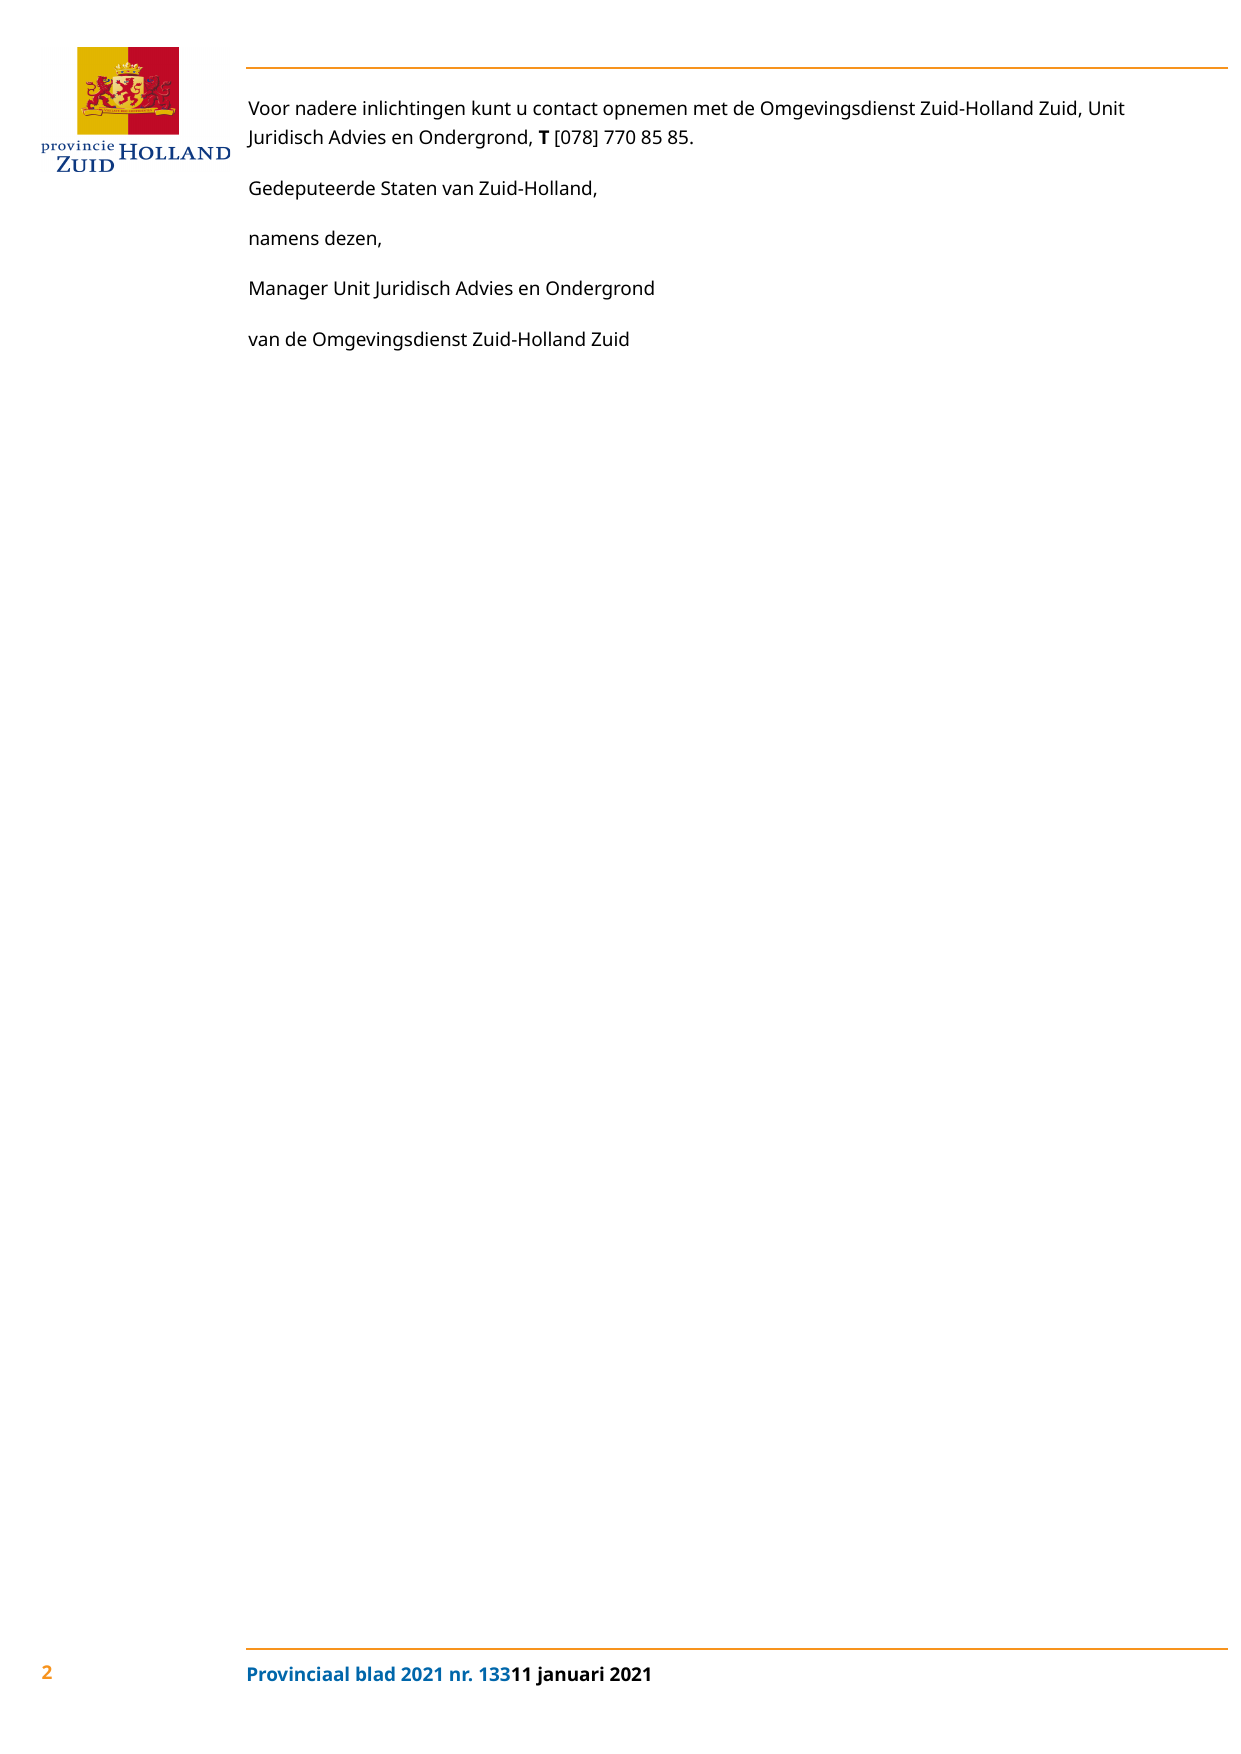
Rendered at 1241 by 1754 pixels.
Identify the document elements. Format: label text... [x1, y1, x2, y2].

text namens dezen, [248, 225, 1152, 251]
text Voor nadere inlichtingen kunt u contact opnemen met de Omgevingsdienst Zuid-Holland Zuid, Unit Juridisch Advies en Ondergrond, T [078] 770 85 85. [248, 95, 1152, 150]
text Manager Unit Juridisch Advies en Ondergrond [248, 276, 1152, 301]
picture [41, 47, 231, 172]
text van de Omgevingsdienst Zuid-Holland Zuid [248, 326, 1152, 352]
text Gedeputeerde Staten van Zuid-Holland, [248, 175, 1152, 201]
